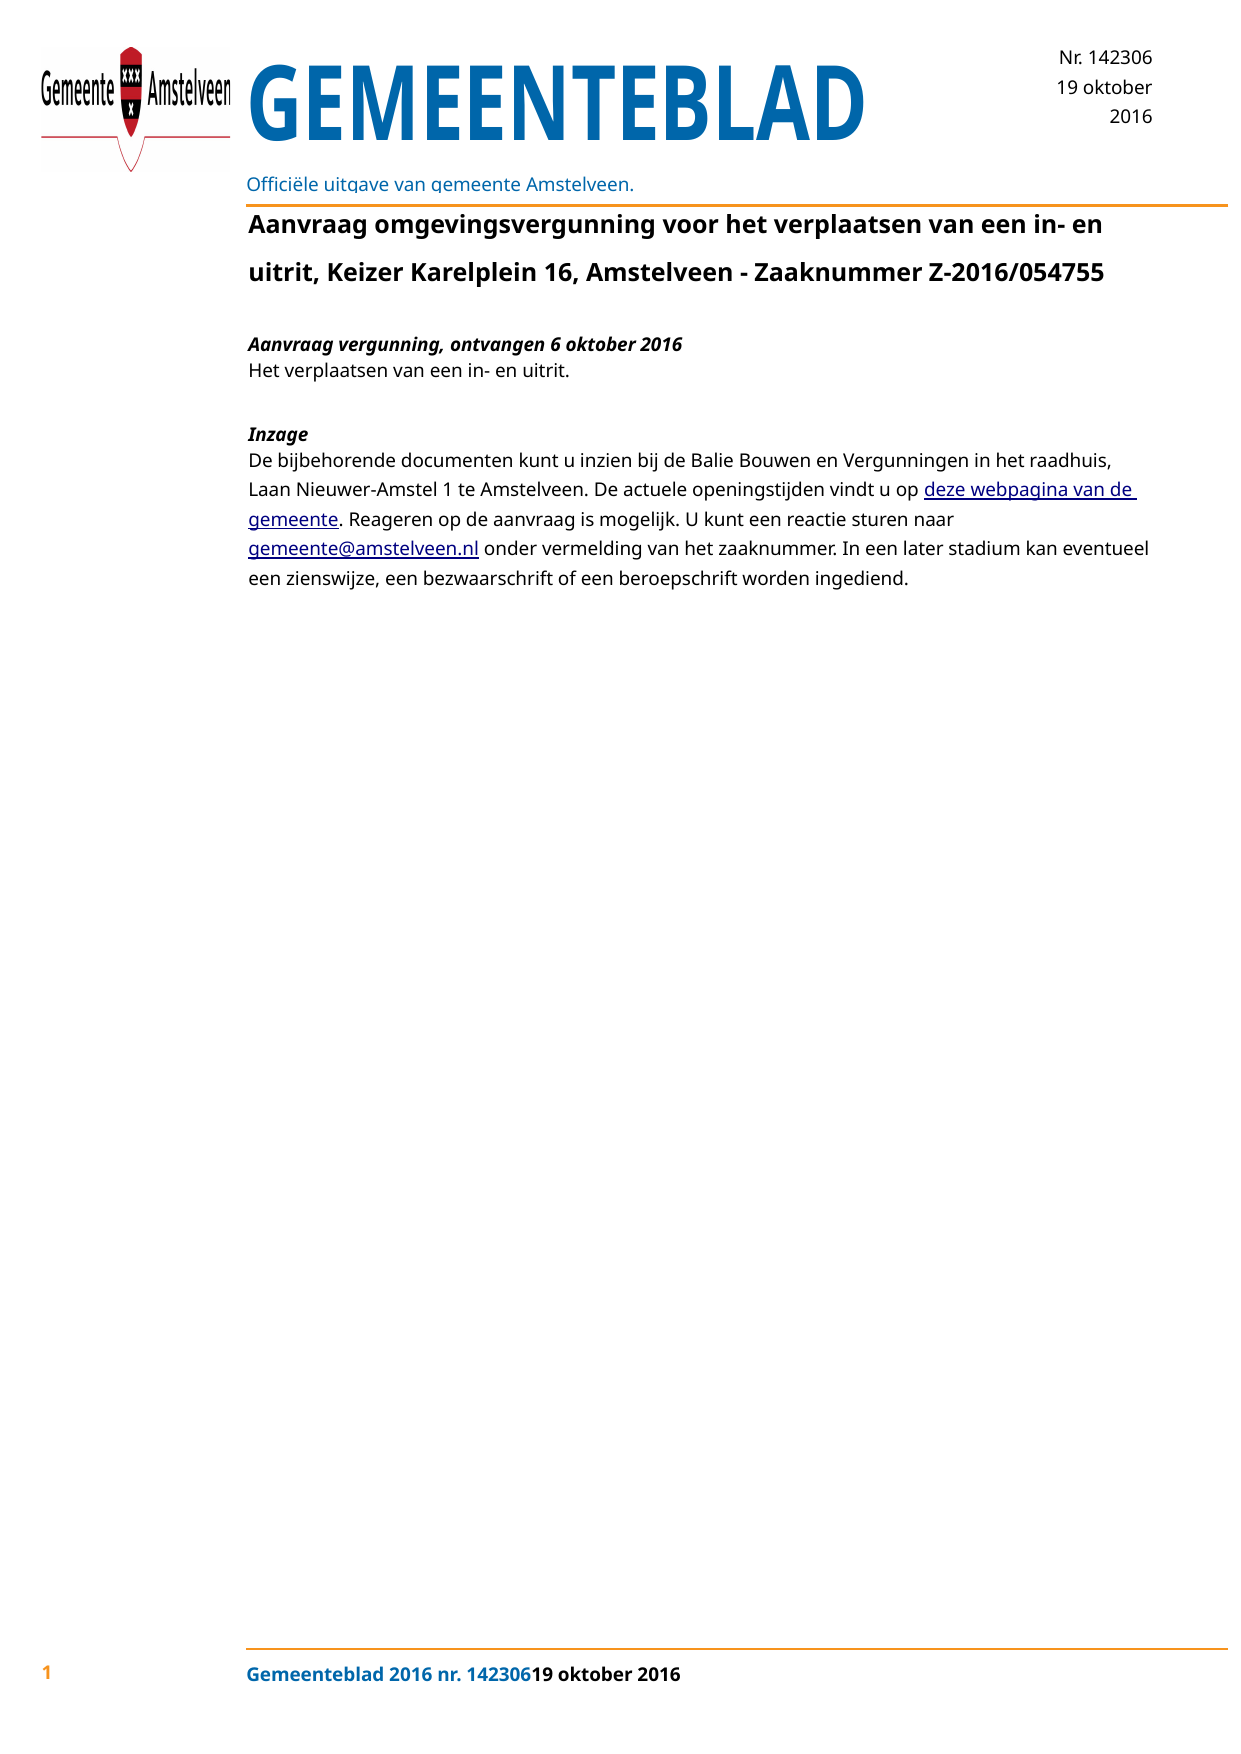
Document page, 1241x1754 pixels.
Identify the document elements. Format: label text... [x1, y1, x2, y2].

text Aanvraag omgevingsvergunning voor het verplaatsen van een in- en uitrit, Keizer Karelplein 16, Amstelveen - Zaaknummer Z-2016/054755 [248, 207, 1152, 288]
text Aanvraag vergunning, ontvangen 6 oktober 2016 [248, 331, 1152, 357]
picture [41, 47, 231, 172]
text Het verplaatsen van een in- en uitrit. [248, 357, 1152, 383]
text De bijbehorende documenten kunt u inzien bij de Balie Bouwen en Vergunningen in het raadhuis, Laan Nieuwer-Amstel 1 te Amstelveen. De actuele openingstijden vindt u op deze webpagina van de gemeente. Reageren op de aanvraag is mogelijk. U kunt een reactie sturen naar gemeente@amstelveen.nl onder vermelding van het zaaknummer. In een later stadium kan eventueel een zienswijze, een bezwaarschrift of een beroepschrift worden ingediend. [248, 447, 1152, 591]
text Inzage [248, 421, 1152, 447]
